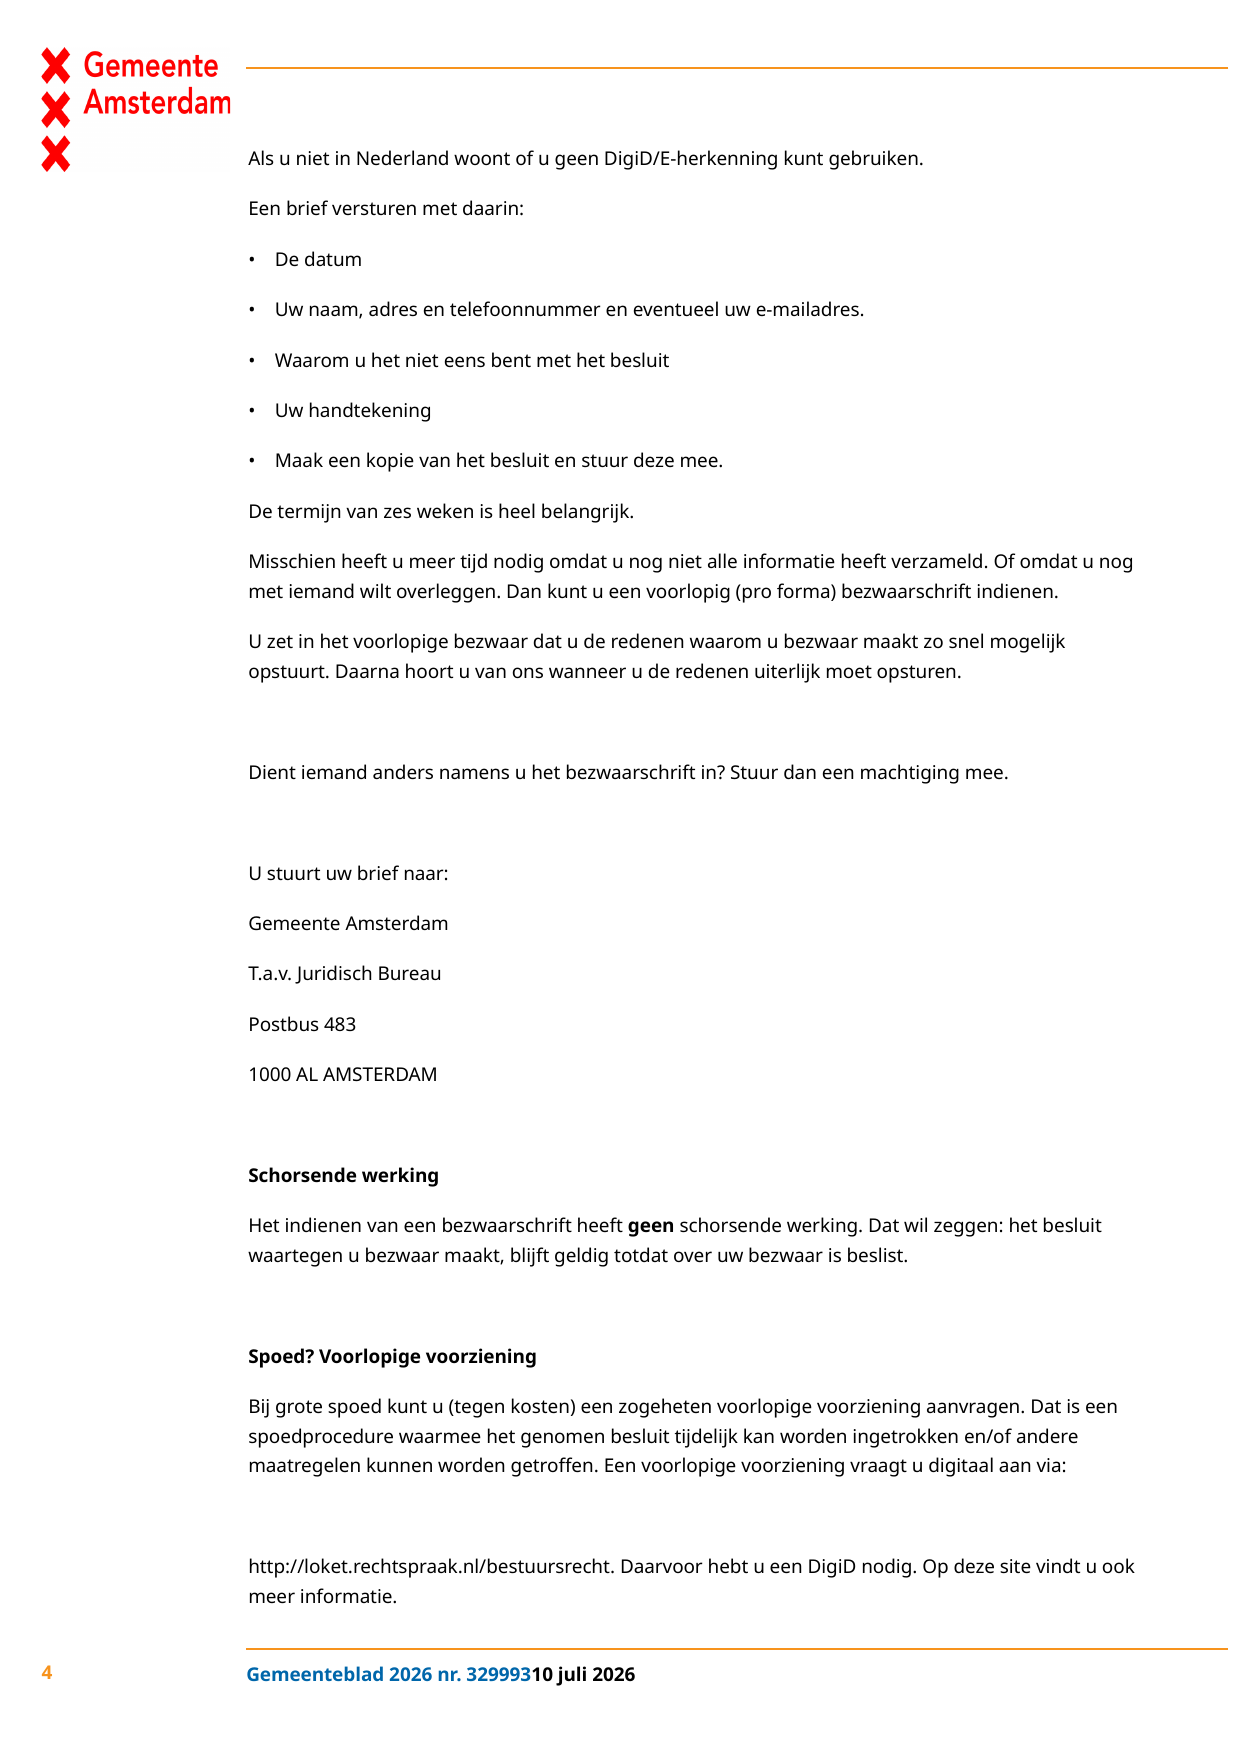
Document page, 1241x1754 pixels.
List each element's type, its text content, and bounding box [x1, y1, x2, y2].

picture [41, 47, 231, 172]
text Het indienen van een bezwaarschrift heeft geen schorsende werking. Dat wil zeggen: het besluit waartegen u bezwaar maakt, blijft geldig totdat over uw bezwaar is beslist. [248, 1213, 1152, 1268]
text T.a.v. Juridisch Bureau [248, 961, 1152, 986]
text Dient iemand anders namens u het bezwaarschrift in? Stuur dan een machtiging mee. [248, 759, 1152, 785]
text • Waarom u het niet eens bent met het besluit [248, 347, 1152, 373]
text U zet in het voorlopige bezwaar dat u de redenen waarom u bezwaar maakt zo snel mogelijk opstuurt. Daarna hoort u van ons wanneer u de redenen uiterlijk moet opsturen. [248, 628, 1152, 684]
text De termijn van zes weken is heel belangrijk. [248, 498, 1152, 524]
text Spoed? Voorlopige voorziening [248, 1343, 1152, 1369]
text 1000 AL AMSTERDAM [248, 1061, 1152, 1087]
text Een brief versturen met daarin: [248, 196, 1152, 221]
text • Uw naam, adres en telefoonnummer en eventueel uw e-mailadres. [248, 296, 1152, 322]
text • De datum [248, 246, 1152, 272]
text Postbus 483 [248, 1011, 1152, 1037]
text Misschien heeft u meer tijd nodig omdat u nog niet alle informatie heeft verzameld. Of omdat u nog met iemand wilt overleggen. Dan kunt u een voorlopig (pro forma) bezwaarschrift indienen. [248, 548, 1152, 604]
text Bij grote spoed kunt u (tegen kosten) een zogeheten voorlopige voorziening aanvragen. Dat is een spoedprocedure waarmee het genomen besluit tijdelijk kan worden ingetrokken en/of andere maatregelen kunnen worden getroffen. Een voorlopige voorziening vraagt u digitaal aan via: [248, 1393, 1152, 1478]
text Als u niet in Nederland woont of u geen DigiD/E-herkenning kunt gebruiken. [248, 145, 1152, 171]
text U stuurt uw brief naar: [248, 860, 1152, 886]
text Schorsende werking [248, 1162, 1152, 1188]
text http://loket.rechtspraak.nl/bestuursrecht. Daarvoor hebt u een DigiD nodig. Op deze site vindt u ook meer informatie. [248, 1553, 1152, 1609]
text • Maak een kopie van het besluit en stuur deze mee. [248, 448, 1152, 473]
text Gemeente Amsterdam [248, 910, 1152, 936]
text • Uw handtekening [248, 397, 1152, 423]
